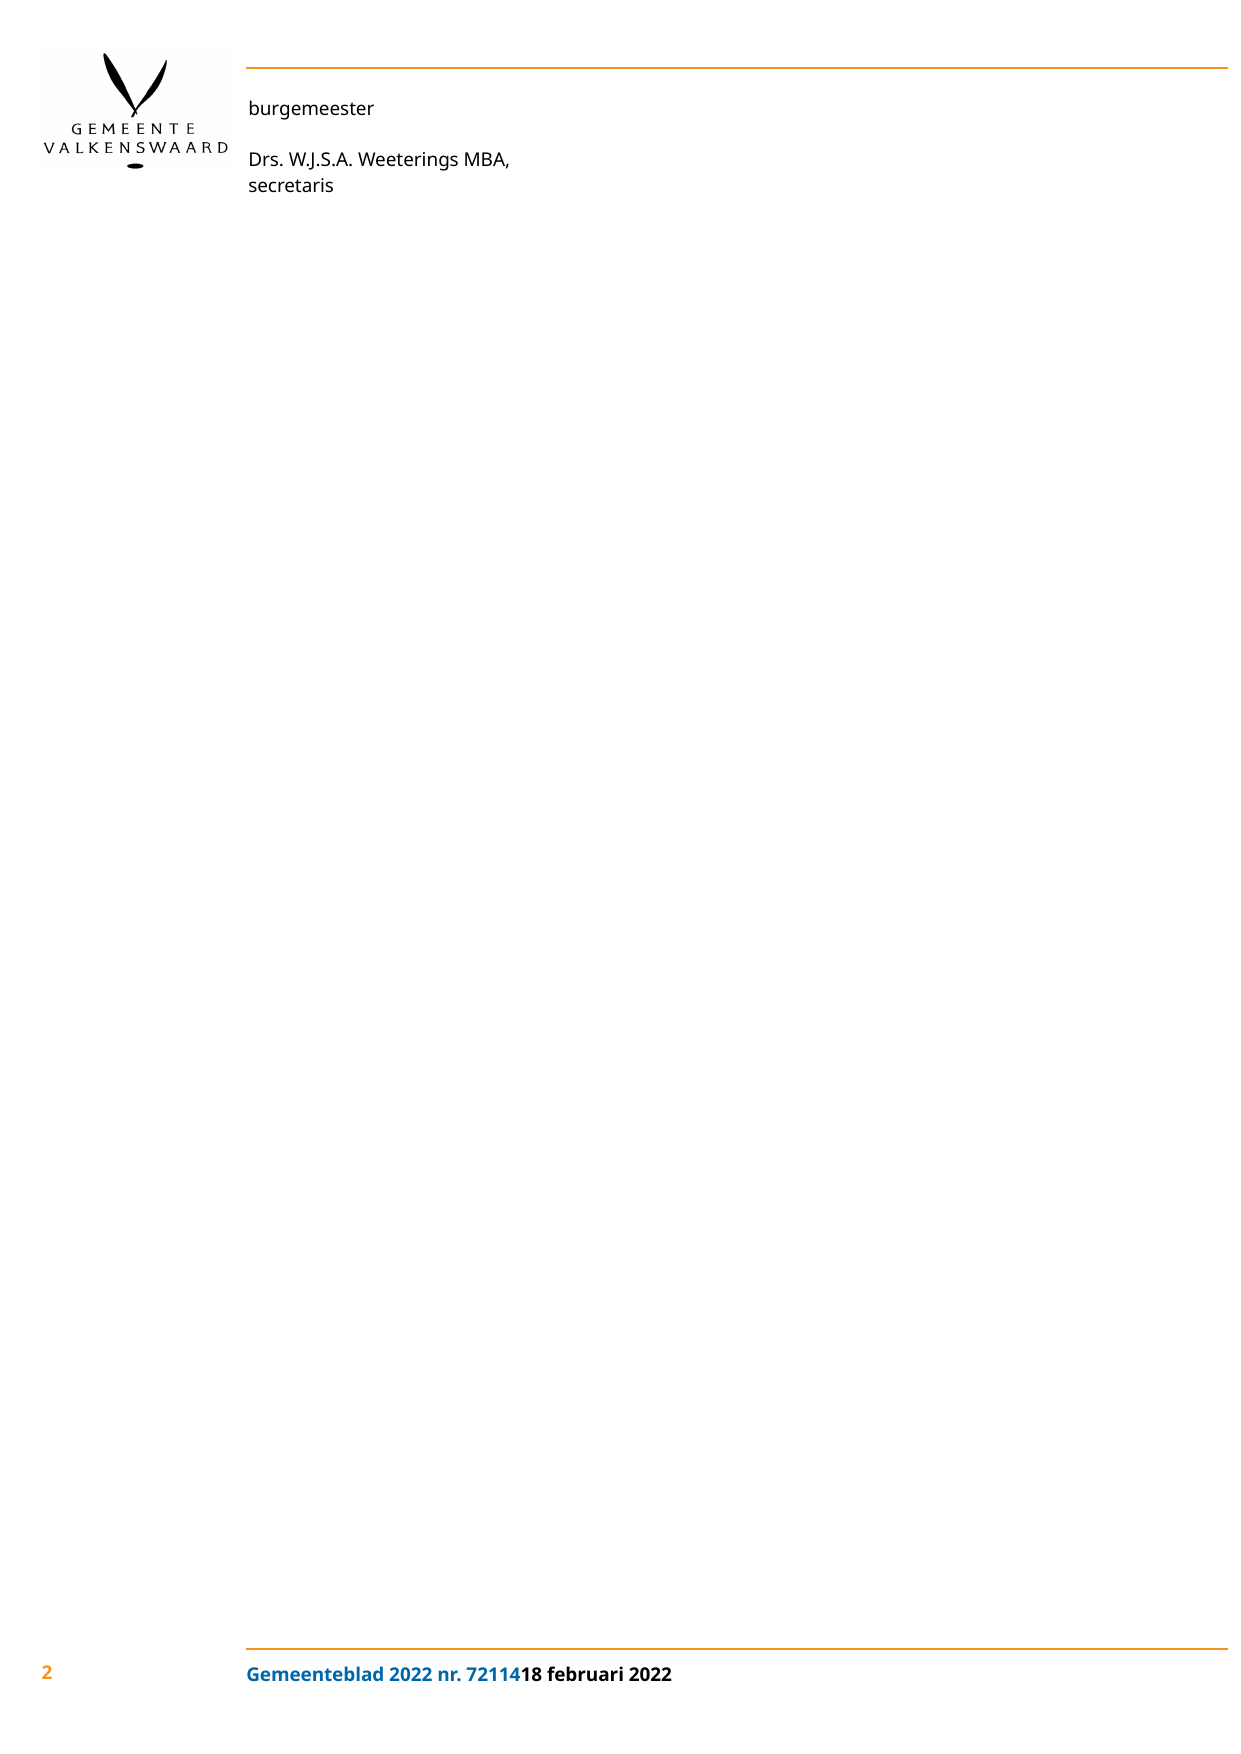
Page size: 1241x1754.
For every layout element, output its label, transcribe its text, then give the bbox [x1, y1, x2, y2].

text burgemeester [248, 95, 1152, 121]
text secretaris [248, 172, 1152, 198]
text Drs. W.J.S.A. Weeterings MBA, [248, 146, 1152, 172]
picture [41, 47, 231, 172]
